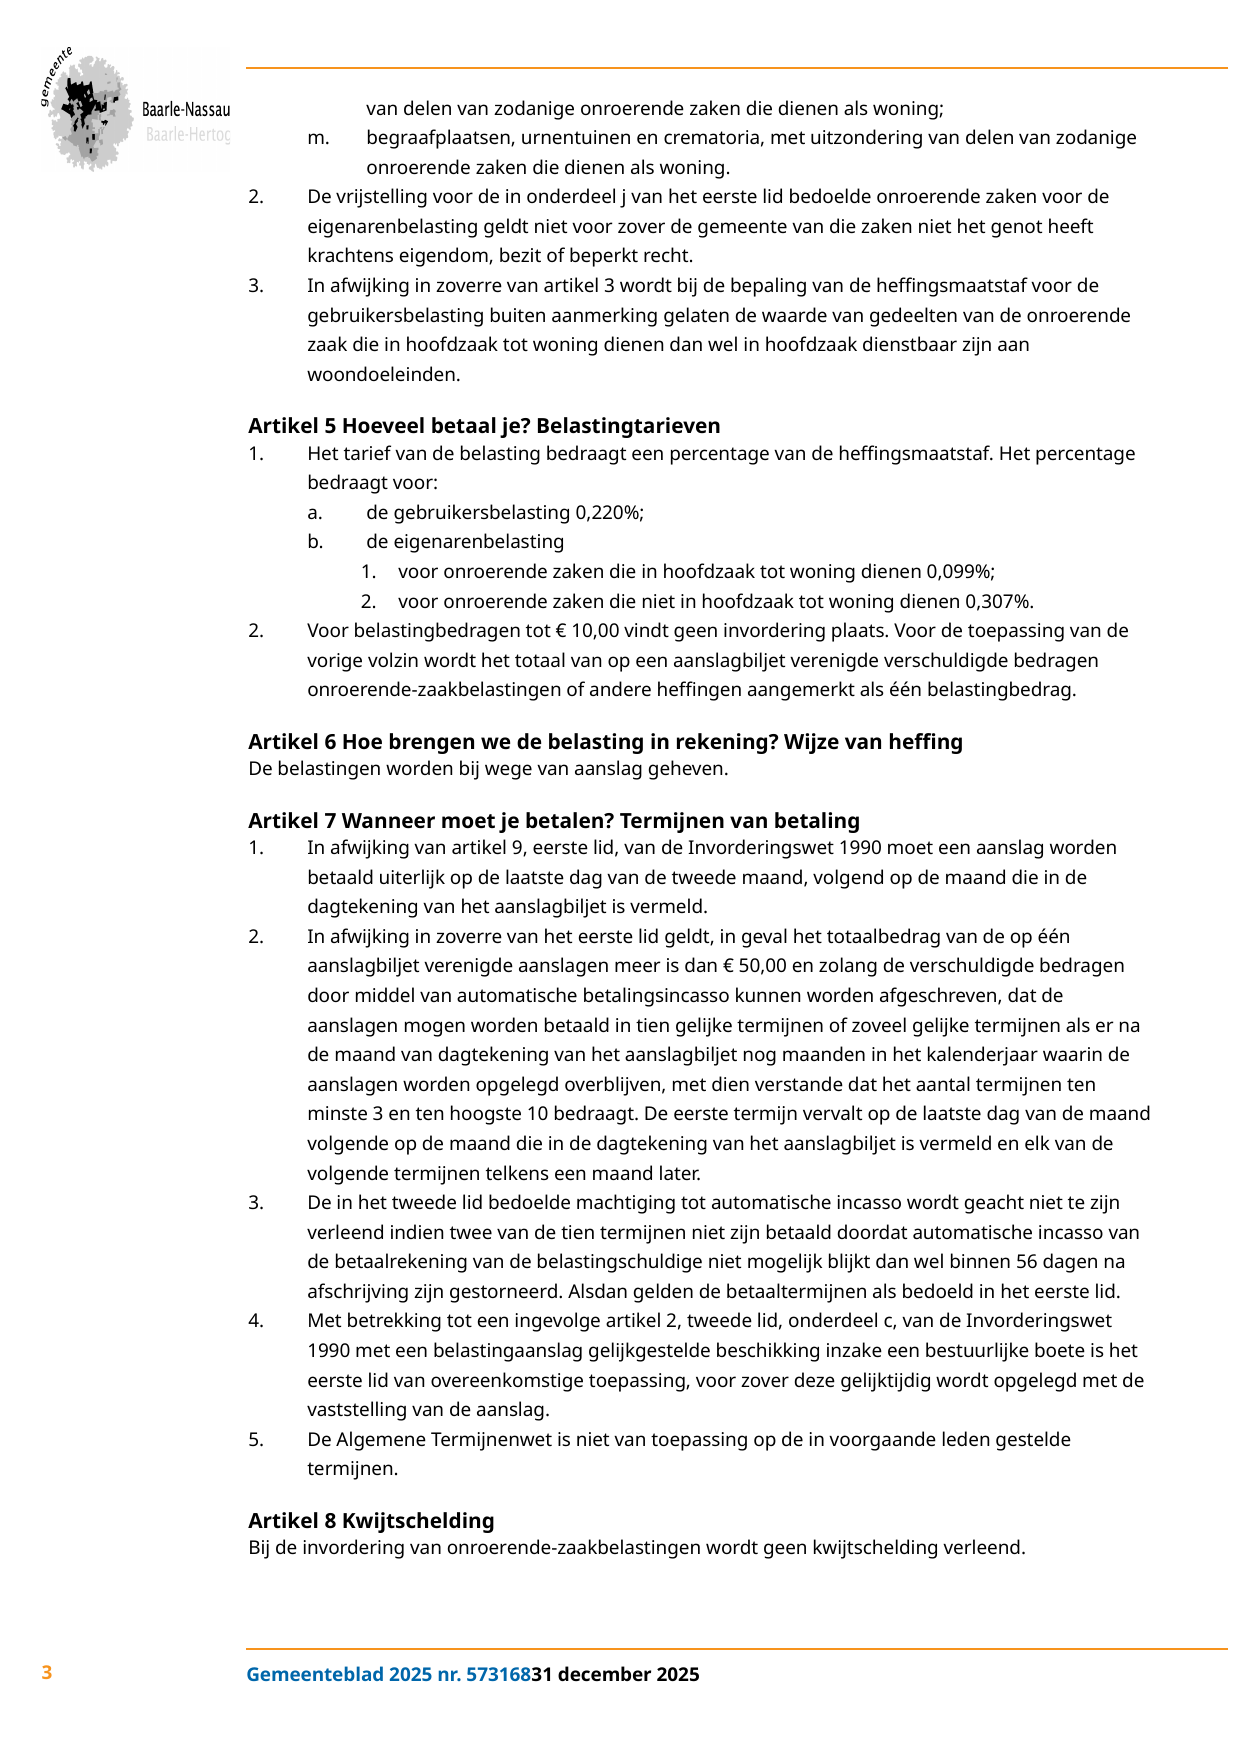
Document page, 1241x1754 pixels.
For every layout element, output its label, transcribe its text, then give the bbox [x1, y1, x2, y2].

list In afwijking in zoverre van het eerste lid geldt, in geval het totaalbedrag van de op één aanslagbiljet verenigde aanslagen meer is dan € 50,00 en zolang de verschuldigde bedragen door middel van automatische betalingsincasso kunnen worden afgeschreven, dat de aanslagen mogen worden betaald in tien gelijke termijnen of zoveel gelijke termijnen als er na de maand van dagtekening van het aanslagbiljet nog maanden in het kalenderjaar waarin de aanslagen worden opgelegd overblijven, met dien verstande dat het aantal termijnen ten minste 3 en ten hoogste 10 bedraagt. De eerste termijn vervalt op de laatste dag van de maand volgende op de maand die in de dagtekening van het aanslagbiljet is vermeld en elk van de volgende termijnen telkens een maand later. [248, 923, 1152, 1185]
list Met betrekking tot een ingevolge artikel 2, tweede lid, onderdeel c, van de Invorderingswet 1990 met een belastingaanslag gelijkgestelde beschikking inzake een bestuurlijke boete is het eerste lid van overeenkomstige toepassing, voor zover deze gelijktijdig wordt opgelegd met de vaststelling van de aanslag. [248, 1308, 1152, 1422]
list De vrijstelling voor de in onderdeel j van het eerste lid bedoelde onroerende zaken voor de eigenarenbelasting geldt niet voor zover de gemeente van die zaken niet het genot heeft krachtens eigendom, bezit of beperkt recht. [248, 183, 1152, 268]
text Artikel 8 Kwijtschelding [248, 1506, 1152, 1534]
list begraafplaatsen, urnentuinen en crematoria, met uitzondering van delen van zodanige onroerende zaken die dienen als woning. [307, 124, 1152, 180]
text Artikel 5 Hoeveel betaal je? Belastingtarieven [248, 411, 1152, 440]
list de gebruikersbelasting 0,220%; [307, 499, 1152, 525]
list de eigenarenbelasting [307, 529, 1152, 554]
list De Algemene Termijnenwet is niet van toepassing op de in voorgaande leden gestelde termijnen. [248, 1426, 1152, 1481]
picture [41, 47, 231, 172]
list Voor belastingbedragen tot € 10,00 vindt geen invordering plaats. Voor de toepassing van de vorige volzin wordt het totaal van op een aanslagbiljet verenigde verschuldigde bedragen onroerende-zaakbelastingen of andere heffingen aangemerkt als één belastingbedrag. [248, 617, 1152, 702]
text De belastingen worden bij wege van aanslag geheven. [248, 755, 1152, 781]
text Artikel 7 Wanneer moet je betalen? Termijnen van betaling [248, 806, 1152, 834]
text Bij de invordering van onroerende-zaakbelastingen wordt geen kwijtschelding verleend. [248, 1534, 1152, 1560]
list van delen van zodanige onroerende zaken die dienen als woning; [307, 95, 1152, 121]
list Het tarief van de belasting bedraagt een percentage van de heffingsmaatstaf. Het percentage bedraagt voor: [248, 440, 1152, 495]
list voor onroerende zaken die in hoofdzaak tot woning dienen 0,099%; [361, 558, 1152, 584]
list In afwijking van artikel 9, eerste lid, van de Invorderingswet 1990 moet een aanslag worden betaald uiterlijk op de laatste dag van de tweede maand, volgend op de maand die in de dagtekening van het aanslagbiljet is vermeld. [248, 834, 1152, 919]
list In afwijking in zoverre van artikel 3 wordt bij de bepaling van de heffingsmaatstaf voor de gebruikersbelasting buiten aanmerking gelaten de waarde van gedeelten van de onroerende zaak die in hoofdzaak tot woning dienen dan wel in hoofdzaak dienstbaar zijn aan woondoeleinden. [248, 272, 1152, 387]
list De in het tweede lid bedoelde machtiging tot automatische incasso wordt geacht niet te zijn verleend indien twee van de tien termijnen niet zijn betaald doordat automatische incasso van de betaalrekening van de belastingschuldige niet mogelijk blijkt dan wel binnen 56 dagen na afschrijving zijn gestorneerd. Alsdan gelden de betaaltermijnen als bedoeld in het eerste lid. [248, 1189, 1152, 1304]
text Artikel 6 Hoe brengen we de belasting in rekening? Wijze van heffing [248, 727, 1152, 755]
list voor onroerende zaken die niet in hoofdzaak tot woning dienen 0,307%. [361, 588, 1152, 613]
